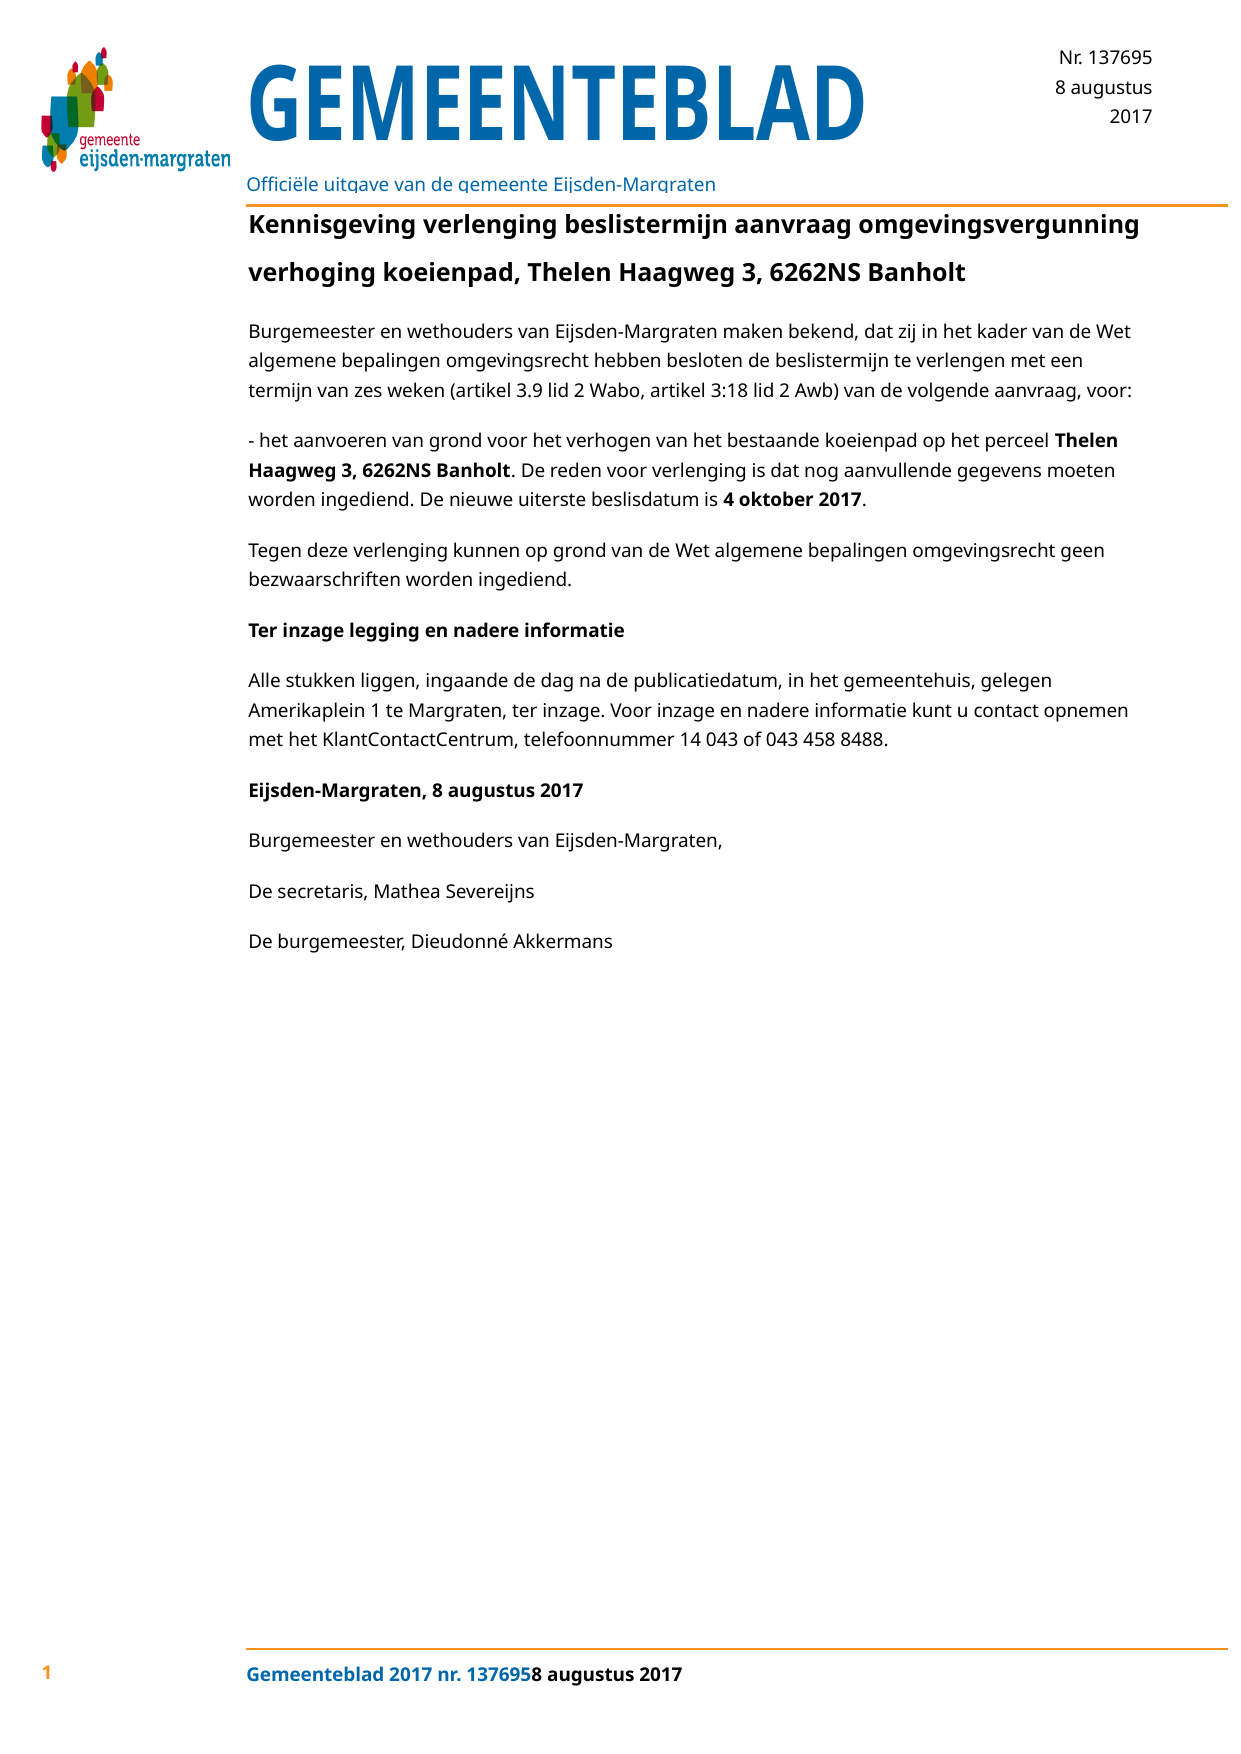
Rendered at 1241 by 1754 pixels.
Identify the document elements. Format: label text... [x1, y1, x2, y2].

text Tegen deze verlenging kunnen op grond van de Wet algemene bepalingen omgevingsrecht geen bezwaarschriften worden ingediend. [248, 537, 1152, 592]
text Alle stukken liggen, ingaande de dag na de publicatiedatum, in het gemeentehuis, gelegen Amerikaplein 1 te Margraten, ter inzage. Voor inzage en nadere informatie kunt u contact opnemen met het KlantContactCentrum, telefoonnummer 14 043 of 043 458 8488. [248, 667, 1152, 752]
text Ter inzage legging en nadere informatie [248, 617, 1152, 643]
text De secretaris, Mathea Severeijns [248, 878, 1152, 904]
text - het aanvoeren van grond voor het verhogen van het bestaande koeienpad op het perceel Thelen Haagweg 3, 6262NS Banholt. De reden voor verlenging is dat nog aanvullende gegevens moeten worden ingediend. De nieuwe uiterste beslisdatum is 4 oktober 2017. [248, 427, 1152, 512]
text Kennisgeving verlenging beslistermijn aanvraag omgevingsvergunning verhoging koeienpad, Thelen Haagweg 3, 6262NS Banholt [248, 207, 1152, 288]
text De burgemeester, Dieudonné Akkermans [248, 928, 1152, 954]
text Burgemeester en wethouders van Eijsden-Margraten, [248, 827, 1152, 853]
picture [41, 47, 231, 172]
text Eijsden-Margraten, 8 augustus 2017 [248, 777, 1152, 803]
text Burgemeester en wethouders van Eijsden-Margraten maken bekend, dat zij in het kader van de Wet algemene bepalingen omgevingsrecht hebben besloten de beslistermijn te verlengen met een termijn van zes weken (artikel 3.9 lid 2 Wabo, artikel 3:18 lid 2 Awb) van de volgende aanvraag, voor: [248, 318, 1152, 403]
